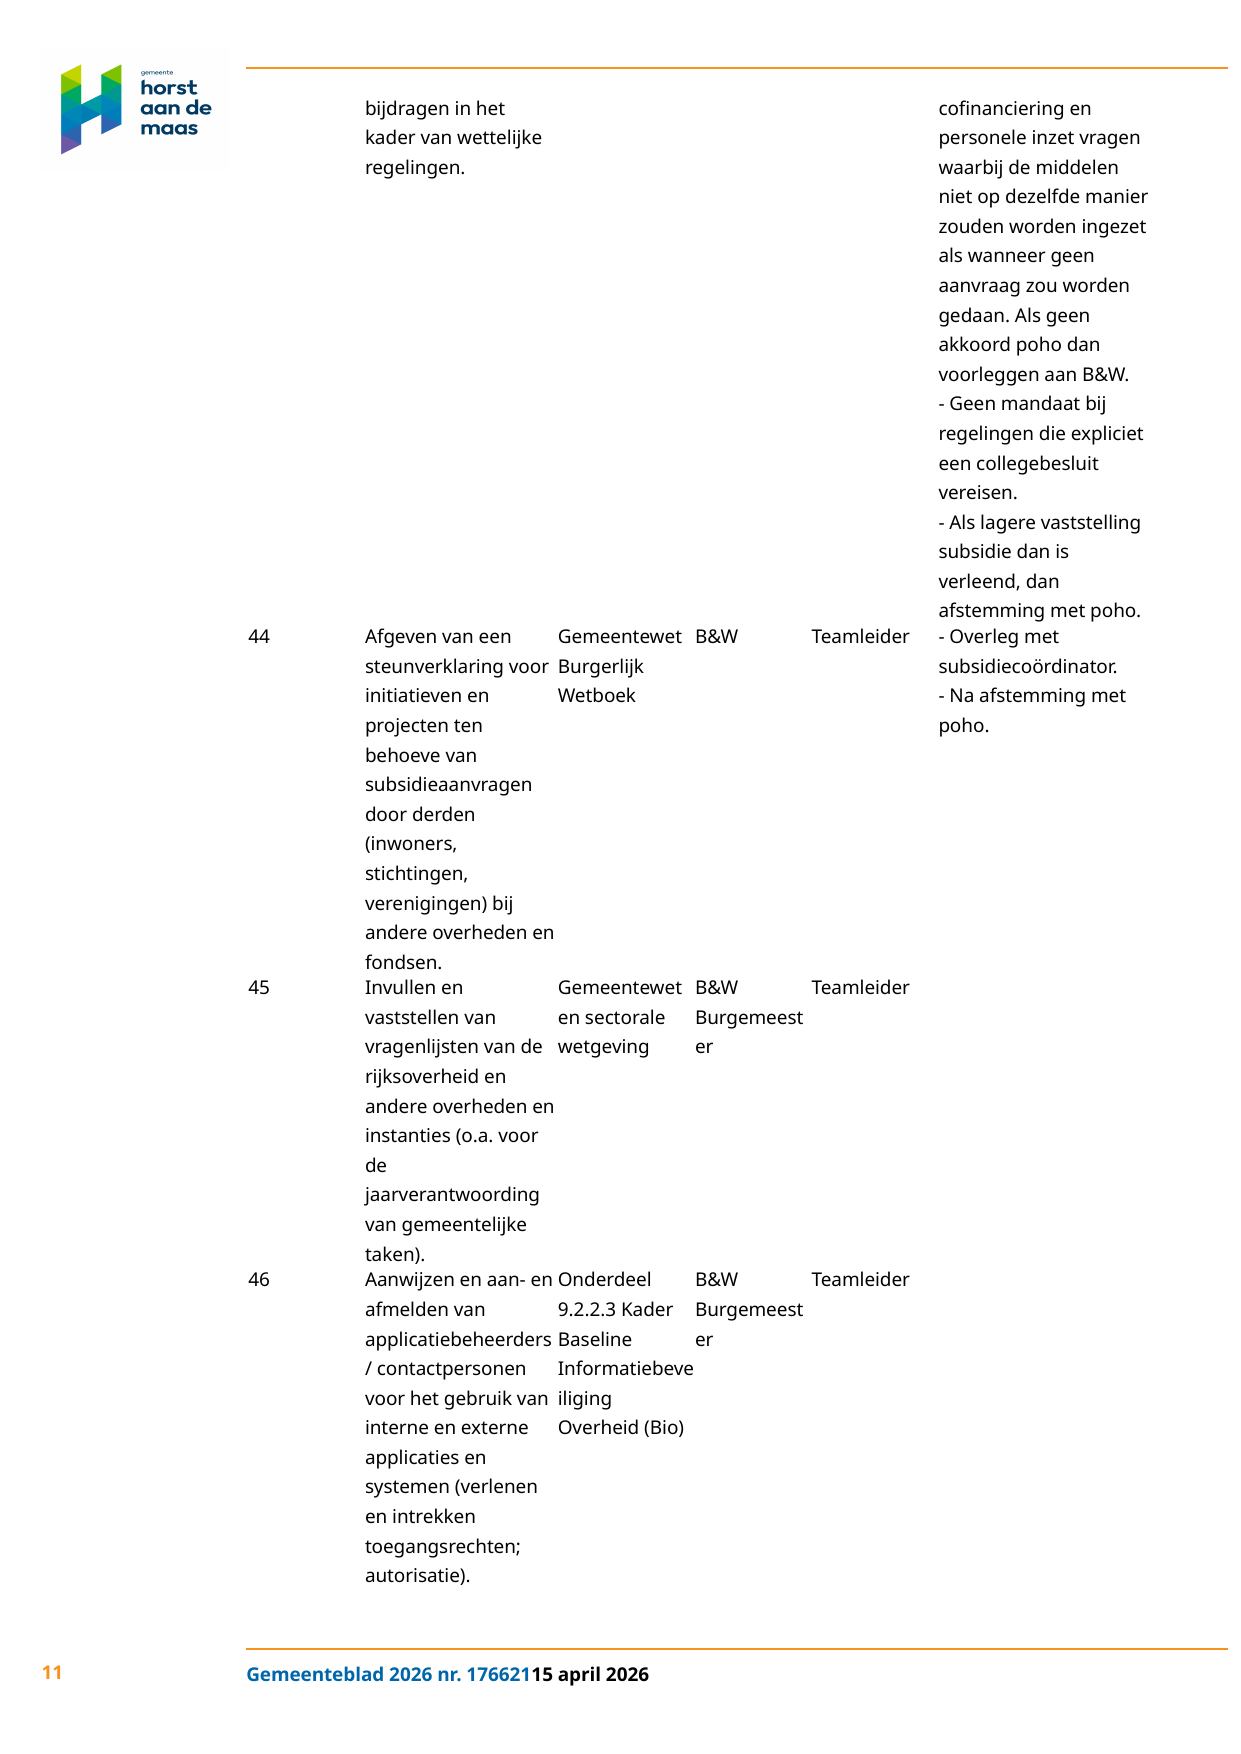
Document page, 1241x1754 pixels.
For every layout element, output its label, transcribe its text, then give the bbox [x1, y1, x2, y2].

table_cell B&W Burgemeester [695, 1267, 811, 1588]
table_cell [938, 1267, 1152, 1588]
table_cell Invullen en vaststellen van vragenlijsten van de rijksoverheid en andere overheden en instanties (o.a. voor de jaarverantwoording van gemeentelijke taken). [365, 975, 558, 1267]
table_cell Teamleider [811, 1267, 938, 1588]
table_cell B&W [695, 624, 811, 974]
table_cell Gemeentewet en sectorale wetgeving [558, 975, 695, 1267]
table_cell B&W Burgemeester [695, 975, 811, 1267]
table_cell - Overleg met subsidiecoördinator. - Na afstemming met poho. [938, 624, 1152, 974]
table_cell Aanwijzen en aan- en afmelden van applicatiebeheerders / contactpersonen voor het gebruik van interne en externe applicaties en systemen (verlenen en intrekken toegangsrechten; autorisatie). [365, 1267, 558, 1588]
table_cell bijdragen in het kader van wettelijke regelingen. [365, 95, 558, 623]
table_cell [811, 95, 938, 623]
table_cell Teamleider [811, 624, 938, 974]
table_cell Gemeentewet Burgerlijk Wetboek [558, 624, 695, 974]
table_cell [695, 95, 811, 623]
table_cell Onderdeel 9.2.2.3 Kader Baseline Informatiebeveiliging Overheid (Bio) [558, 1267, 695, 1588]
table_cell [558, 95, 695, 623]
table_cell 46 [248, 1267, 365, 1588]
table_cell Teamleider [811, 975, 938, 1267]
table_cell [248, 95, 365, 623]
table_cell Afgeven van een steunverklaring voor initiatieven en projecten ten behoeve van subsidieaanvragen door derden (inwoners, stichtingen, verenigingen) bij andere overheden en fondsen. [365, 624, 558, 974]
table_cell 44 [248, 624, 365, 974]
picture [41, 47, 231, 172]
table_cell cofinanciering en personele inzet vragen waarbij de middelen niet op dezelfde manier zouden worden ingezet als wanneer geen aanvraag zou worden gedaan. Als geen akkoord poho dan voorleggen aan B&W. - Geen mandaat bij regelingen die expliciet een collegebesluit vereisen. - Als lagere vaststelling subsidie dan is verleend, dan afstemming met poho. [938, 95, 1152, 623]
table_cell [938, 975, 1152, 1267]
table_cell 45 [248, 975, 365, 1267]
